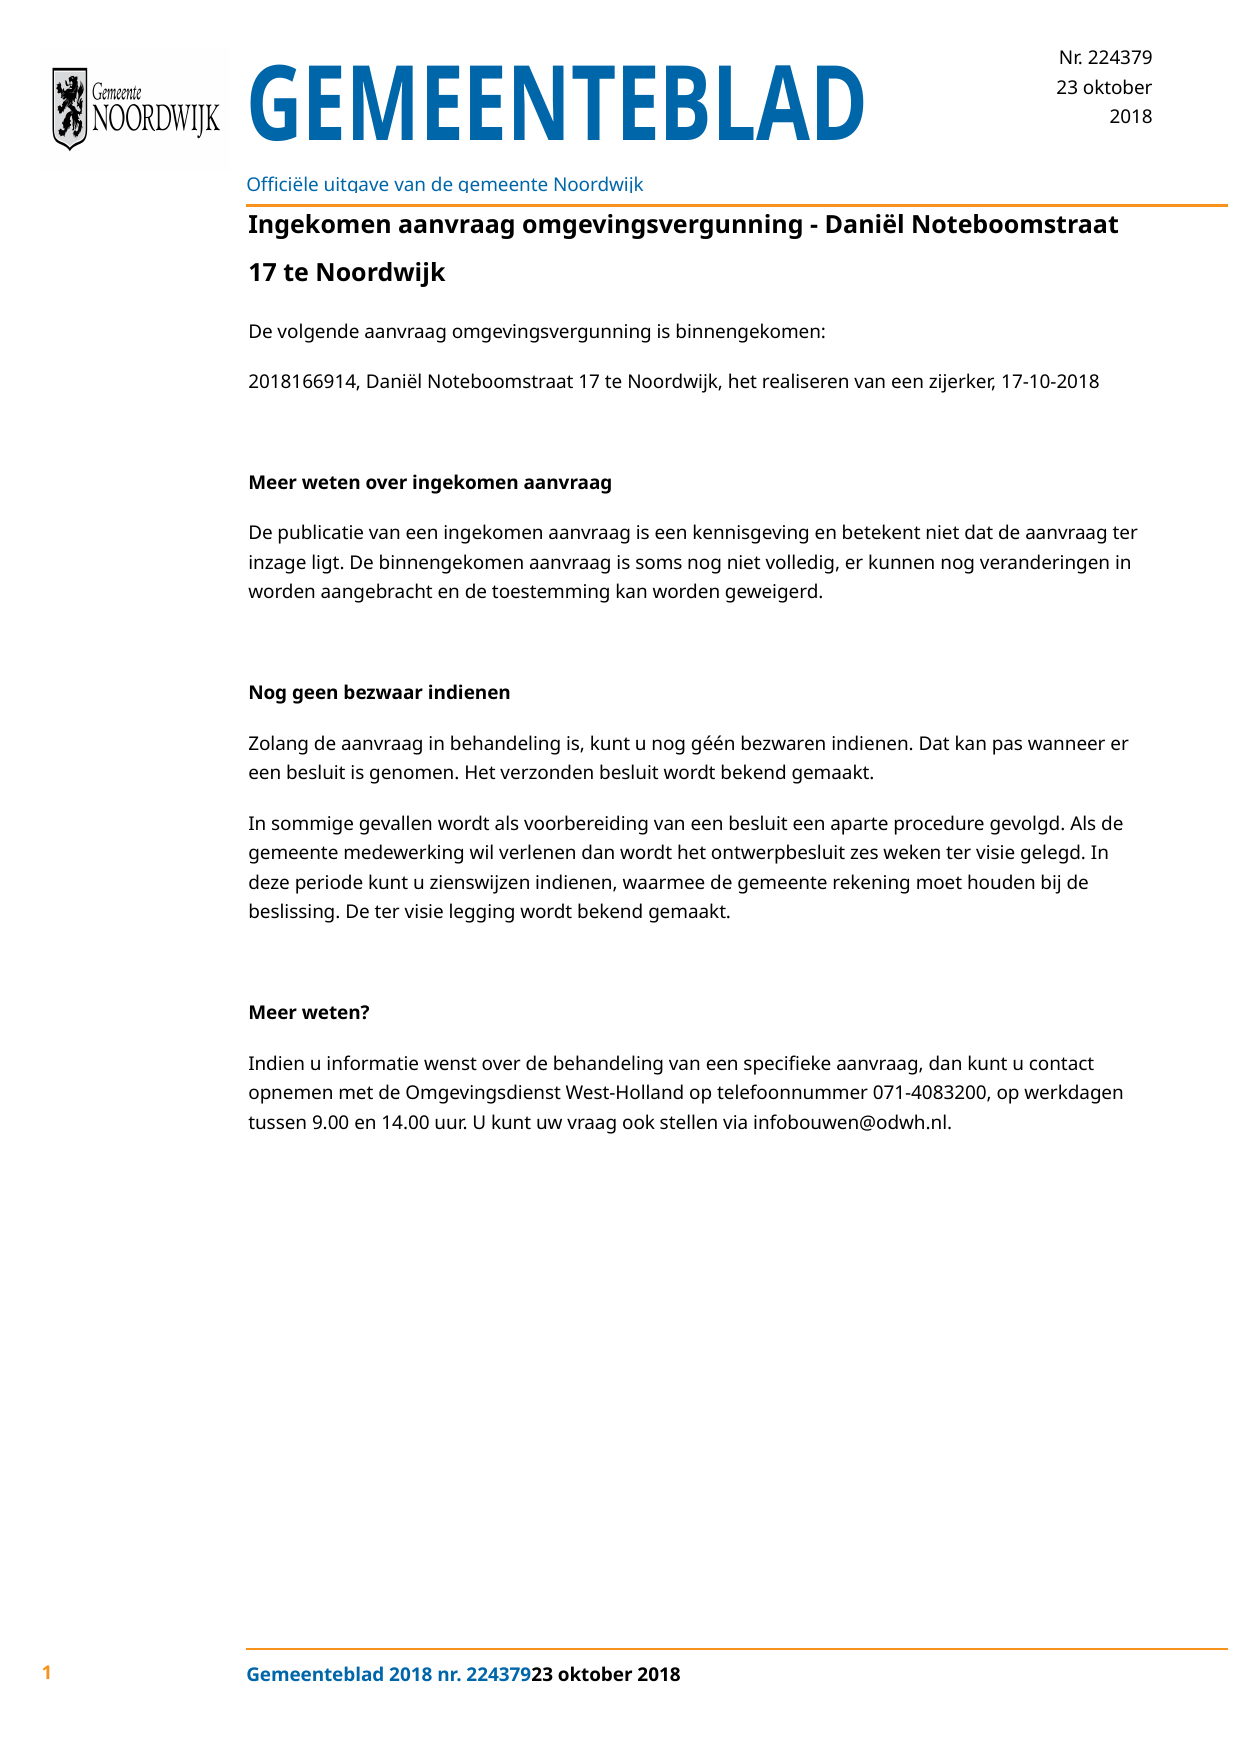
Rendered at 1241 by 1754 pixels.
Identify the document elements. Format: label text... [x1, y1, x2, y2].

text De publicatie van een ingekomen aanvraag is een kennisgeving en betekent niet dat de aanvraag ter inzage ligt. De binnengekomen aanvraag is soms nog niet volledig, er kunnen nog veranderingen in worden aangebracht en de toestemming kan worden geweigerd. [248, 519, 1152, 604]
text Zolang de aanvraag in behandeling is, kunt u nog géén bezwaren indienen. Dat kan pas wanneer er een besluit is genomen. Het verzonden besluit wordt bekend gemaakt. [248, 730, 1152, 785]
text Ingekomen aanvraag omgevingsvergunning - Daniël Noteboomstraat 17 te Noordwijk [248, 207, 1152, 288]
picture [41, 47, 231, 172]
text Meer weten over ingekomen aanvraag [248, 469, 1152, 495]
text 2018166914, Daniël Noteboomstraat 17 te Noordwijk, het realiseren van een zijerker, 17-10-2018 [248, 368, 1152, 394]
text Meer weten? [248, 999, 1152, 1025]
text Indien u informatie wenst over de behandeling van een specifieke aanvraag, dan kunt u contact opnemen met de Omgevingsdienst West-Holland op telefoonnummer 071-4083200, op werkdagen tussen 9.00 en 14.00 uur. U kunt uw vraag ook stellen via infobouwen@odwh.nl. [248, 1050, 1152, 1135]
text In sommige gevallen wordt als voorbereiding van een besluit een aparte procedure gevolgd. Als de gemeente medewerking wil verlenen dan wordt het ontwerpbesluit zes weken ter visie gelegd. In deze periode kunt u zienswijzen indienen, waarmee de gemeente rekening moet houden bij de beslissing. De ter visie legging wordt bekend gemaakt. [248, 810, 1152, 924]
text De volgende aanvraag omgevingsvergunning is binnengekomen: [248, 318, 1152, 344]
text Nog geen bezwaar indienen [248, 679, 1152, 705]
